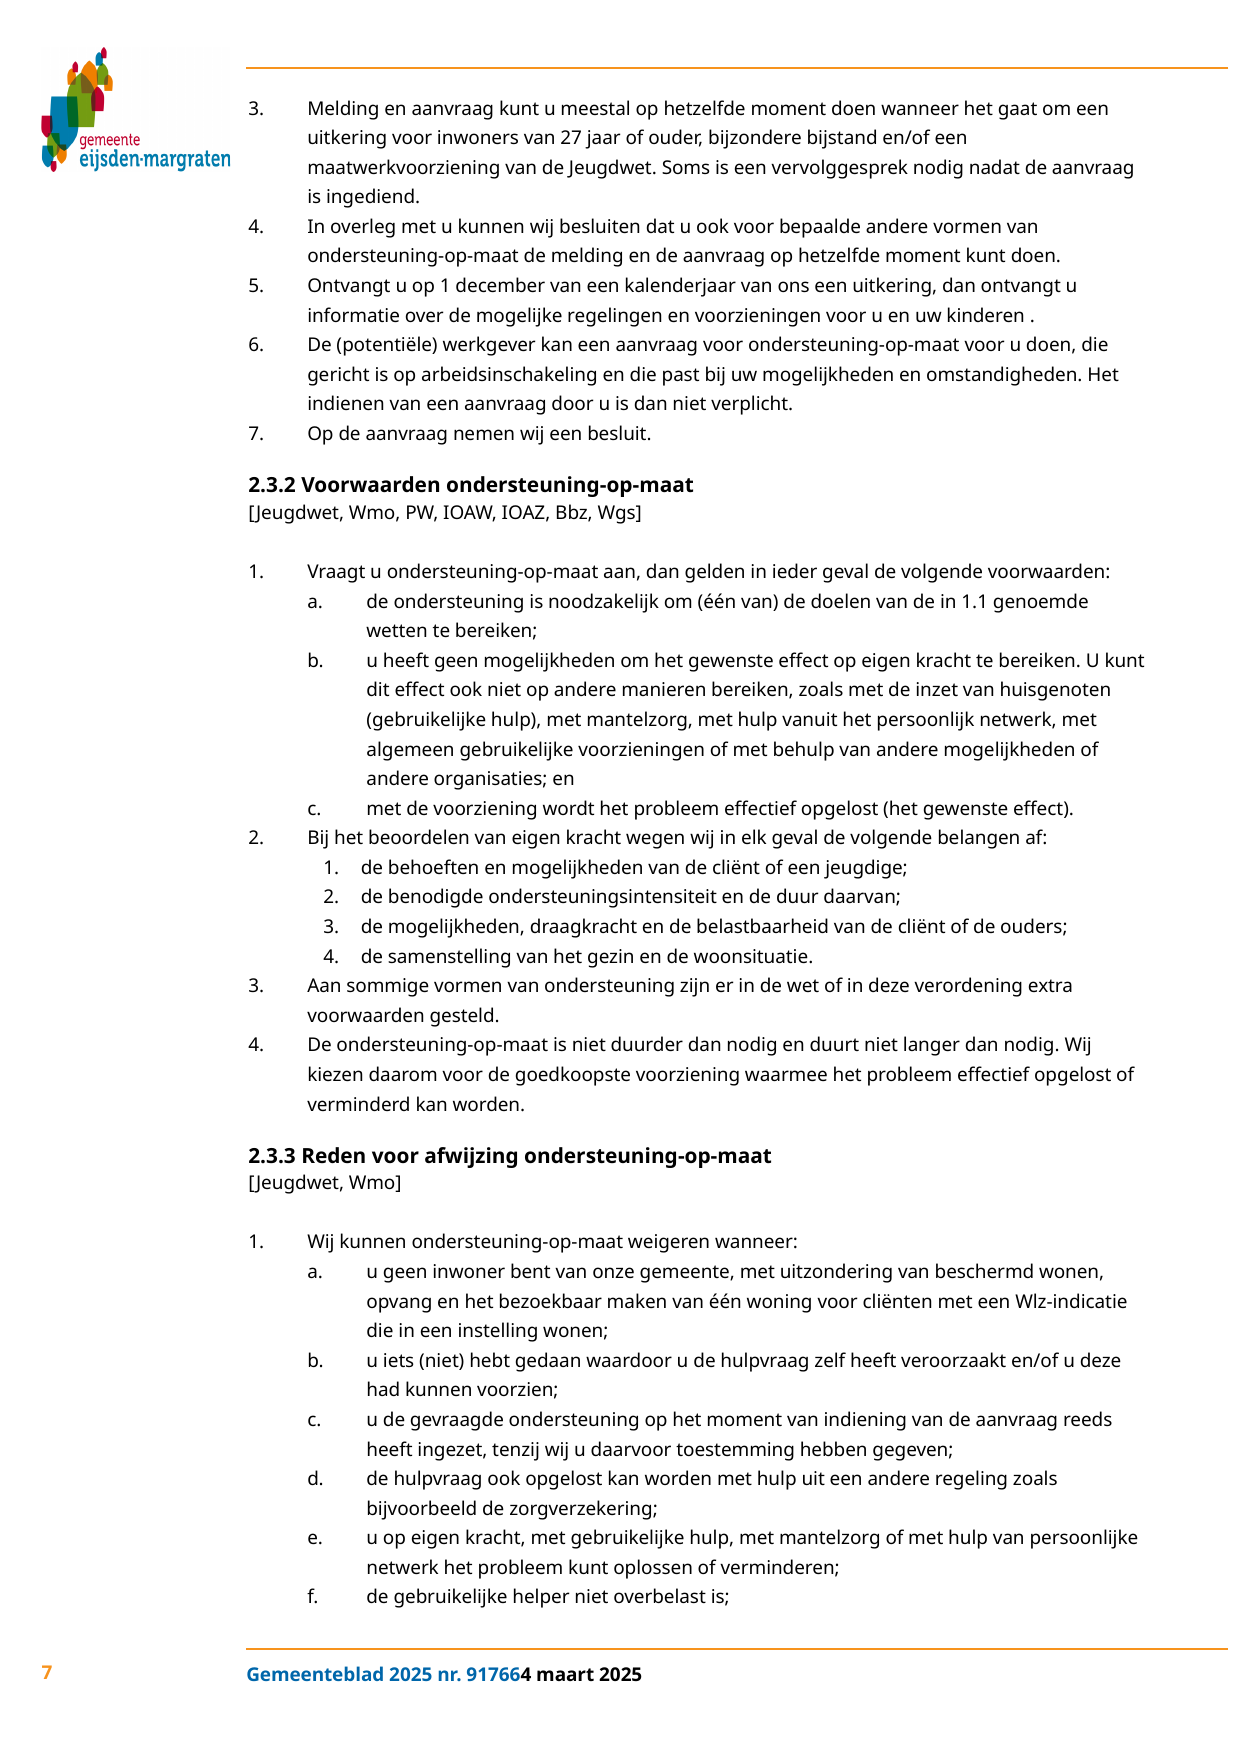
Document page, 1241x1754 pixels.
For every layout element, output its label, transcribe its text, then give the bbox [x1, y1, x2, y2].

list De (potentiële) werkgever kan een aanvraag voor ondersteuning-op-maat voor u doen, die gericht is op arbeidsinschakeling en die past bij uw mogelijkheden en omstandigheden. Het indienen van een aanvraag door u is dan niet verplicht. [248, 331, 1152, 416]
list Op de aanvraag nemen wij een besluit. [248, 420, 1152, 446]
list de hulpvraag ook opgelost kan worden met hulp uit een andere regeling zoals bijvoorbeeld de zorgverzekering; [307, 1465, 1152, 1521]
list de mogelijkheden, draagkracht en de belastbaarheid van de cliënt of de ouders; [323, 913, 1152, 939]
list Aan sommige vormen van ondersteuning zijn er in de wet of in deze verordening extra voorwaarden gesteld. [248, 972, 1152, 1028]
list u op eigen kracht, met gebruikelijke hulp, met mantelzorg of met hulp van persoonlijke netwerk het probleem kunt oplossen of verminderen; [307, 1524, 1152, 1580]
list Melding en aanvraag kunt u meestal op hetzelfde moment doen wanneer het gaat om een uitkering voor inwoners van 27 jaar of ouder, bijzondere bijstand en/of een maatwerkvoorziening van de Jeugdwet. Soms is een vervolggesprek nodig nadat de aanvraag is ingediend. [248, 95, 1152, 209]
list De ondersteuning-op-maat is niet duurder dan nodig en duurt niet langer dan nodig. Wij kiezen daarom voor de goedkoopste voorziening waarmee het probleem effectief opgelost of verminderd kan worden. [248, 1032, 1152, 1116]
list de ondersteuning is noodzakelijk om (één van) de doelen van de in 1.1 genoemde wetten te bereiken; [307, 588, 1152, 643]
text 2.3.3 Reden voor afwijzing ondersteuning-op-maat [248, 1141, 1152, 1169]
text 2.3.2 Voorwaarden ondersteuning-op-maat [248, 471, 1152, 499]
list Bij het beoordelen van eigen kracht wegen wij in elk geval de volgende belangen af: [248, 824, 1152, 850]
text [Jeugdwet, Wmo] [248, 1169, 1152, 1195]
list Wij kunnen ondersteuning-op-maat weigeren wanneer: [248, 1229, 1152, 1254]
list u geen inwoner bent van onze gemeente, met uitzondering van beschermd wonen, opvang en het bezoekbaar maken van één woning voor cliënten met een Wlz-indicatie die in een instelling wonen; [307, 1258, 1152, 1343]
list de behoeften en mogelijkheden van de cliënt of een jeugdige; [323, 854, 1152, 880]
list u de gevraagde ondersteuning op het moment van indiening van de aanvraag reeds heeft ingezet, tenzij wij u daarvoor toestemming hebben gegeven; [307, 1406, 1152, 1462]
picture [41, 47, 231, 172]
list de samenstelling van het gezin en de woonsituatie. [323, 943, 1152, 968]
list Ontvangt u op 1 december van een kalenderjaar van ons een uitkering, dan ontvangt u informatie over de mogelijke regelingen en voorzieningen voor u en uw kinderen . [248, 272, 1152, 328]
text [Jeugdwet, Wmo, PW, IOAW, IOAZ, Bbz, Wgs] [248, 499, 1152, 525]
list de gebruikelijke helper niet overbelast is; [307, 1584, 1152, 1609]
list de benodigde ondersteuningsintensiteit en de duur daarvan; [323, 884, 1152, 909]
list In overleg met u kunnen wij besluiten dat u ook voor bepaalde andere vormen van ondersteuning-op-maat de melding en de aanvraag op hetzelfde moment kunt doen. [248, 213, 1152, 268]
list Vraagt u ondersteuning-op-maat aan, dan gelden in ieder geval de volgende voorwaarden: [248, 558, 1152, 584]
list met de voorziening wordt het probleem effectief opgelost (het gewenste effect). [307, 795, 1152, 821]
list u iets (niet) hebt gedaan waardoor u de hulpvraag zelf heeft veroorzaakt en/of u deze had kunnen voorzien; [307, 1347, 1152, 1402]
list u heeft geen mogelijkheden om het gewenste effect op eigen kracht te bereiken. U kunt dit effect ook niet op andere manieren bereiken, zoals met de inzet van huisgenoten (gebruikelijke hulp), met mantelzorg, met hulp vanuit het persoonlijk netwerk, met algemeen gebruikelijke voorzieningen of met behulp van andere mogelijkheden of andere organisaties; en [307, 647, 1152, 791]
